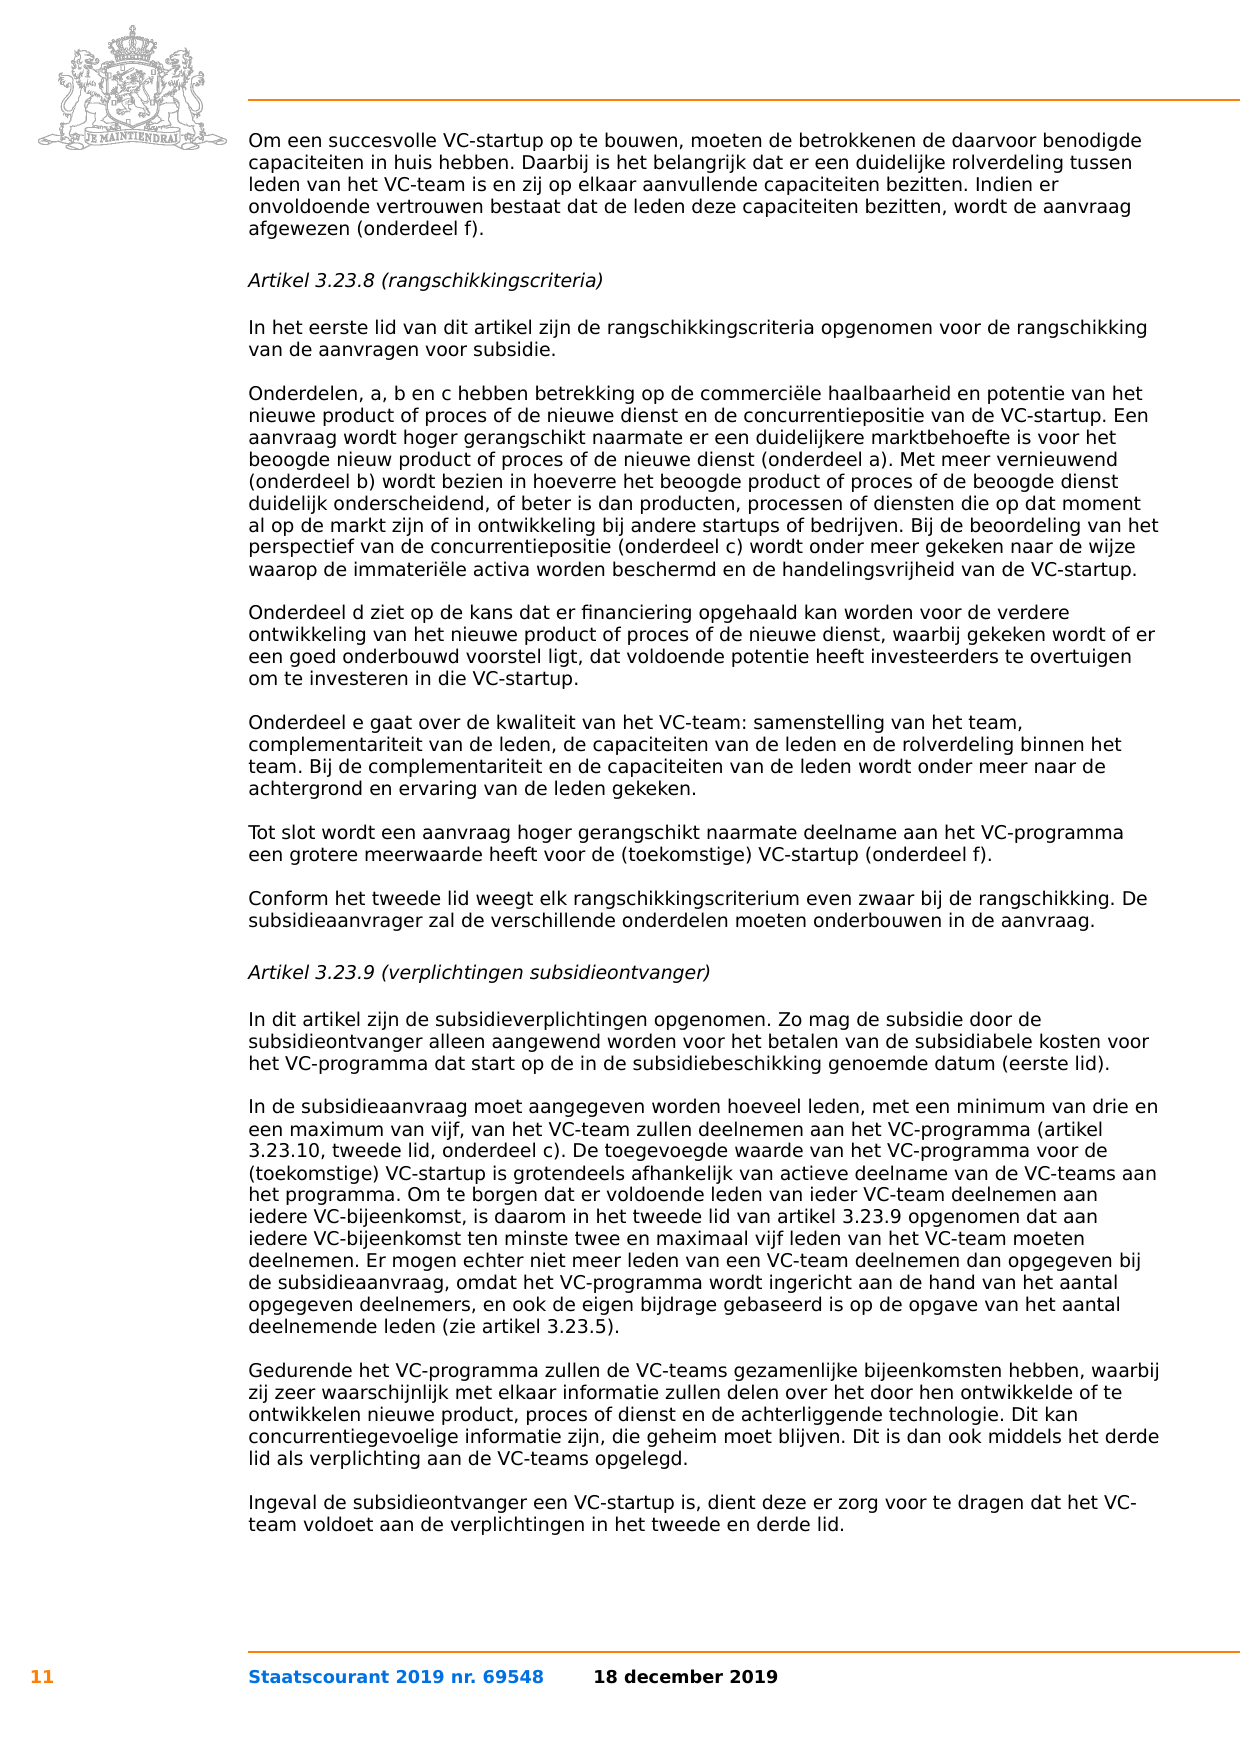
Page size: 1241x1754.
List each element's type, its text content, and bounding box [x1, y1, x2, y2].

picture [38, 25, 227, 150]
text Onderdeel d ziet op de kans dat er financiering opgehaald kan worden voor de verdere ontwikkeling van het nieuwe product of proces of de nieuwe dienst, waarbij gekeken wordt of er een goed onderbouwd voorstel ligt, dat voldoende potentie heeft investeerders te overtuigen om te investeren in die VC-startup. [248, 602, 1163, 690]
text Om een succesvolle VC-startup op te bouwen, moeten de betrokkenen de daarvoor benodigde capaciteiten in huis hebben. Daarbij is het belangrijk dat er een duidelijke rolverdeling tussen leden van het VC-team is en zij op elkaar aanvullende capaciteiten bezitten. Indien er onvoldoende vertrouwen bestaat dat de leden deze capaciteiten bezitten, wordt de aanvraag afgewezen (onderdeel f). [248, 130, 1163, 240]
text Gedurende het VC-programma zullen de VC-teams gezamenlijke bijeenkomsten hebben, waarbij zij zeer waarschijnlijk met elkaar informatie zullen delen over het door hen ontwikkelde of te ontwikkelen nieuwe product, proces of dienst en de achterliggende technologie. Dit kan concurrentiegevoelige informatie zijn, die geheim moet blijven. Dit is dan ook middels het derde lid als verplichting aan de VC-teams opgelegd. [248, 1360, 1163, 1470]
text In de subsidieaanvraag moet aangegeven worden hoeveel leden, met een minimum van drie en een maximum van vijf, van het VC-team zullen deelnemen aan het VC-programma (artikel 3.23.10, tweede lid, onderdeel c). De toegevoegde waarde van het VC-programma voor de (toekomstige) VC-startup is grotendeels afhankelijk van actieve deelname van de VC-teams aan het programma. Om te borgen dat er voldoende leden van ieder VC-team deelnemen aan iedere VC-bijeenkomst, is daarom in het tweede lid van artikel 3.23.9 opgenomen dat aan iedere VC-bijeenkomst ten minste twee en maximaal vijf leden van het VC-team moeten deelnemen. Er mogen echter niet meer leden van een VC-team deelnemen dan opgegeven bij de subsidieaanvraag, omdat het VC-programma wordt ingericht aan de hand van het aantal opgegeven deelnemers, en ook de eigen bijdrage gebaseerd is op de opgave van het aantal deelnemende leden (zie artikel 3.23.5). [248, 1096, 1163, 1338]
text Conform het tweede lid weegt elk rangschikkingscriterium even zwaar bij de rangschikking. De subsidieaanvrager zal de verschillende onderdelen moeten onderbouwen in de aanvraag. [248, 888, 1163, 932]
text Onderdelen, a, b en c hebben betrekking op de commerciële haalbaarheid en potentie van het nieuwe product of proces of de nieuwe dienst en de concurrentiepositie van de VC-startup. Een aanvraag wordt hoger gerangschikt naarmate er een duidelijkere marktbehoefte is voor het beoogde nieuw product of proces of de nieuwe dienst (onderdeel a). Met meer vernieuwend (onderdeel b) wordt bezien in hoeverre het beoogde product of proces of de beoogde dienst duidelijk onderscheidend, of beter is dan producten, processen of diensten die op dat moment al op de markt zijn of in ontwikkeling bij andere startups of bedrijven. Bij de beoordeling van het perspectief van de concurrentiepositie (onderdeel c) wordt onder meer gekeken naar de wijze waarop de immateriële activa worden beschermd en de handelingsvrijheid van de VC-startup. [248, 383, 1163, 580]
text In het eerste lid van dit artikel zijn de rangschikkingscriteria opgenomen voor de rangschikking van de aanvragen voor subsidie. [248, 317, 1163, 361]
subtitle Artikel 3.23.9 (verplichtingen subsidieontvanger) [248, 962, 1163, 984]
text Ingeval de subsidieontvanger een VC-startup is, dient deze er zorg voor te dragen dat het VC-team voldoet aan de verplichtingen in het tweede en derde lid. [248, 1492, 1163, 1536]
text Tot slot wordt een aanvraag hoger gerangschikt naarmate deelname aan het VC-programma een grotere meerwaarde heeft voor de (toekomstige) VC-startup (onderdeel f). [248, 822, 1163, 866]
text Onderdeel e gaat over de kwaliteit van het VC-team: samenstelling van het team, complementariteit van de leden, de capaciteiten van de leden en de rolverdeling binnen het team. Bij de complementariteit en de capaciteiten van de leden wordt onder meer naar de achtergrond en ervaring van de leden gekeken. [248, 712, 1163, 800]
subtitle Artikel 3.23.8 (rangschikkingscriteria) [248, 270, 1163, 292]
text In dit artikel zijn de subsidieverplichtingen opgenomen. Zo mag de subsidie door de subsidieontvanger alleen aangewend worden voor het betalen van de subsidiabele kosten voor het VC-programma dat start op de in de subsidiebeschikking genoemde datum (eerste lid). [248, 1009, 1163, 1074]
